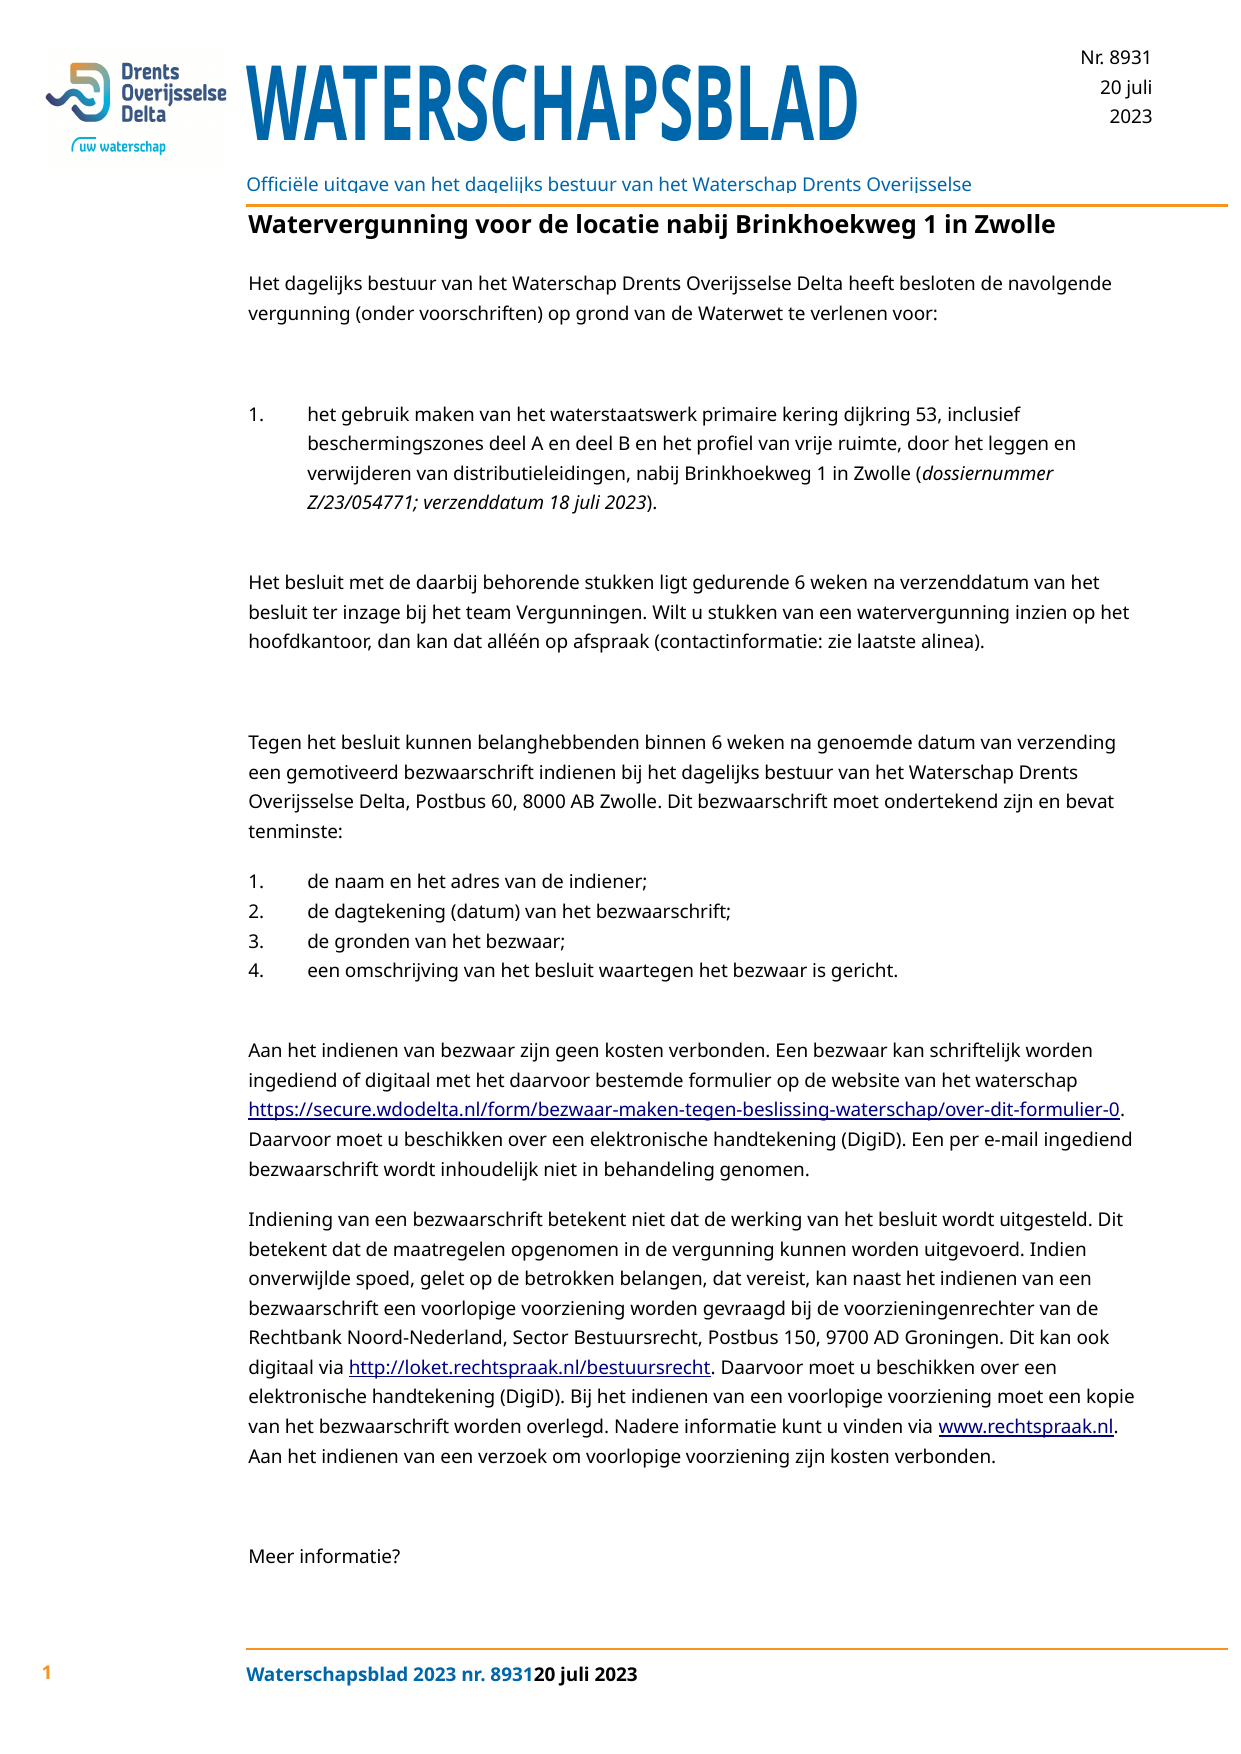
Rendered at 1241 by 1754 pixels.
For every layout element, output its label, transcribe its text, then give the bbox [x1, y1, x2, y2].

list de dagtekening (datum) van het bezwaarschrift; [248, 898, 1152, 924]
list de naam en het adres van de indiener; [248, 869, 1152, 894]
list een omschrijving van het besluit waartegen het bezwaar is gericht. [248, 957, 1152, 983]
list de gronden van het bezwaar; [248, 928, 1152, 953]
text Meer informatie? [248, 1544, 1152, 1569]
text Watervergunning voor de locatie nabij Brinkhoekweg 1 in Zwolle [248, 207, 1152, 241]
picture [41, 47, 231, 172]
text Aan het indienen van bezwaar zijn geen kosten verbonden. Een bezwaar kan schriftelijk worden ingediend of digitaal met het daarvoor bestemde formulier op de website van het waterschap https://secure.wdodelta.nl/form/bezwaar-maken-tegen-beslissing-waterschap/over-dit-formulier-0. Daarvoor moet u beschikken over een elektronische handtekening (DigiD). Een per e-mail ingediend bezwaarschrift wordt inhoudelijk niet in behandeling genomen. [248, 1037, 1152, 1181]
text Het besluit met de daarbij behorende stukken ligt gedurende 6 weken na verzenddatum van het besluit ter inzage bij het team Vergunningen. Wilt u stukken van een watervergunning inzien op het hoofdkantoor, dan kan dat alléén op afspraak (contactinformatie: zie laatste alinea). [248, 569, 1152, 654]
text Tegen het besluit kunnen belanghebbenden binnen 6 weken na genoemde datum van verzending een gemotiveerd bezwaarschrift indienen bij het dagelijks bestuur van het Waterschap Drents Overijsselse Delta, Postbus 60, 8000 AB Zwolle. Dit bezwaarschrift moet ondertekend zijn en bevat tenminste: [248, 729, 1152, 844]
text Indiening van een bezwaarschrift betekent niet dat de werking van het besluit wordt uitgesteld. Dit betekent dat de maatregelen opgenomen in de vergunning kunnen worden uitgevoerd. Indien onverwijlde spoed, gelet op de betrokken belangen, dat vereist, kan naast het indienen van een bezwaarschrift een voorlopige voorziening worden gevraagd bij de voorzieningenrechter van de Rechtbank Noord-Nederland, Sector Bestuursrecht, Postbus 150, 9700 AD Groningen. Dit kan ook digitaal via http://loket.rechtspraak.nl/bestuursrecht. Daarvoor moet u beschikken over een elektronische handtekening (DigiD). Bij het indienen van een voorlopige voorziening moet een kopie van het bezwaarschrift worden overlegd. Nadere informatie kunt u vinden via www.rechtspraak.nl. Aan het indienen van een verzoek om voorlopige voorziening zijn kosten verbonden. [248, 1206, 1152, 1468]
text Het dagelijks bestuur van het Waterschap Drents Overijsselse Delta heeft besloten de navolgende vergunning (onder voorschriften) op grond van de Waterwet te verlenen voor: [248, 270, 1152, 326]
list het gebruik maken van het waterstaatswerk primaire kering dijkring 53, inclusief beschermingszones deel A en deel B en het profiel van vrije ruimte, door het leggen en verwijderen van distributieleidingen, nabij Brinkhoekweg 1 in Zwolle (dossiernummer Z/23/054771; verzenddatum 18 juli 2023). [248, 401, 1152, 515]
